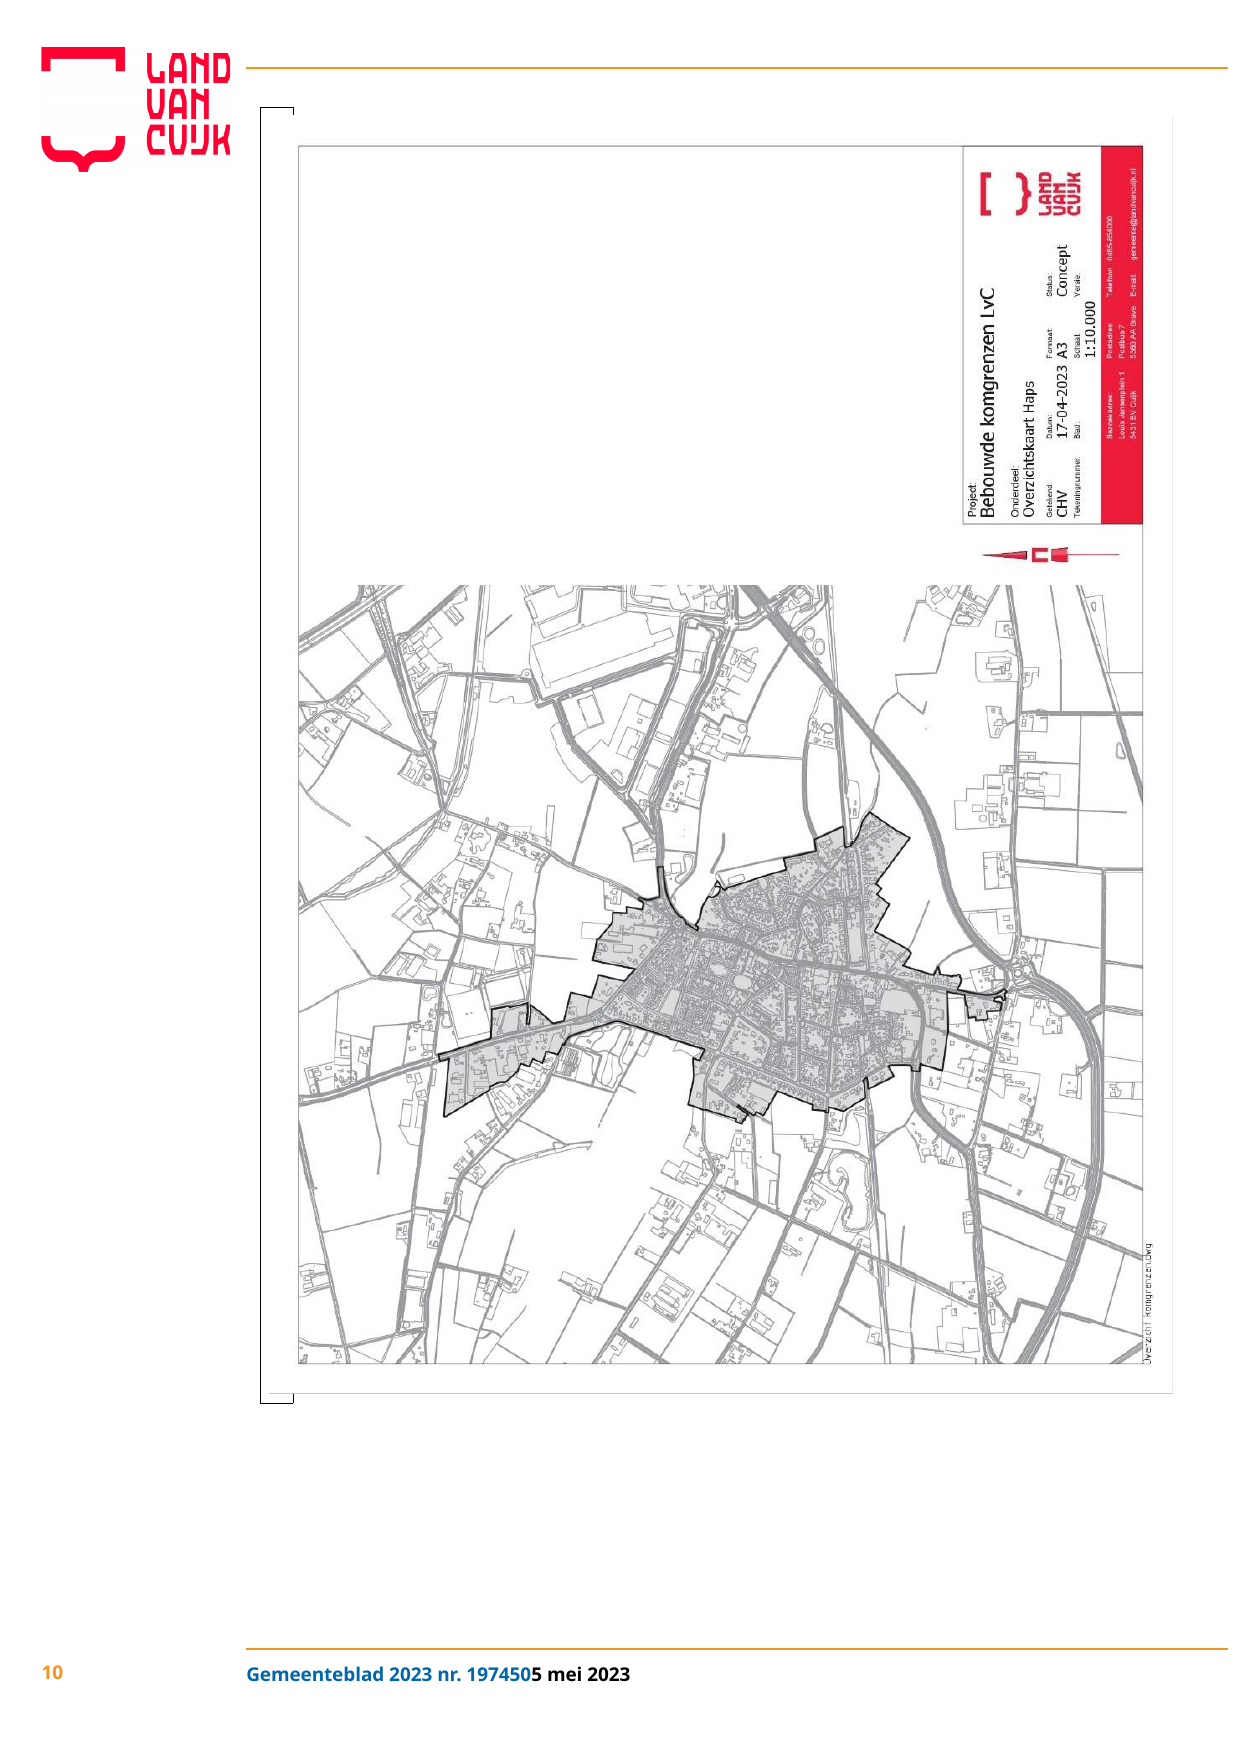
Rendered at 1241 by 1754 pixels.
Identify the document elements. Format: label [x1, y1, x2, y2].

picture [268, 115, 1173, 1394]
picture [41, 47, 231, 172]
